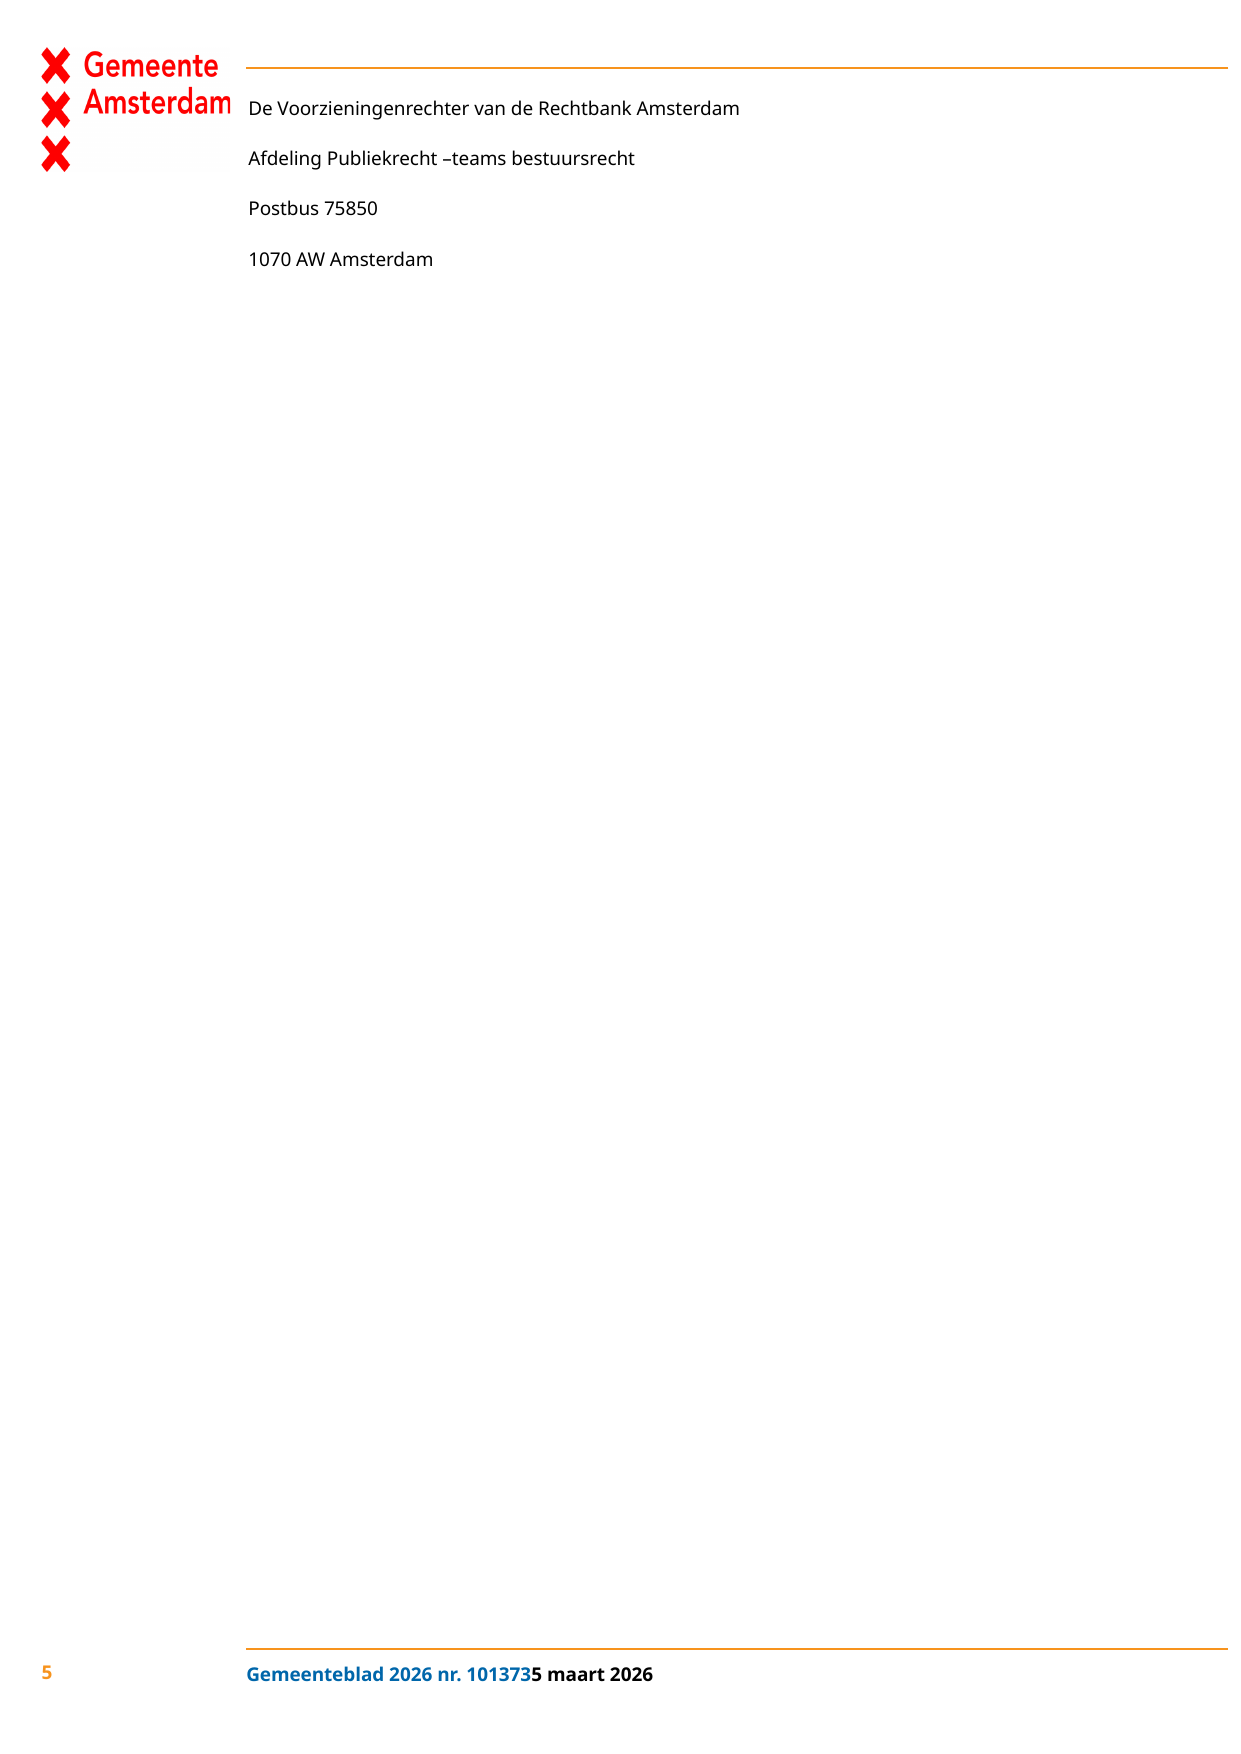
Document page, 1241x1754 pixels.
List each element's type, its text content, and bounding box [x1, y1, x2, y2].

text De Voorzieningenrechter van de Rechtbank Amsterdam [248, 95, 1152, 121]
picture [41, 47, 231, 172]
text Postbus 75850 [248, 196, 1152, 221]
text 1070 AW Amsterdam [248, 246, 1152, 272]
text Afdeling Publiekrecht –teams bestuursrecht [248, 145, 1152, 171]
